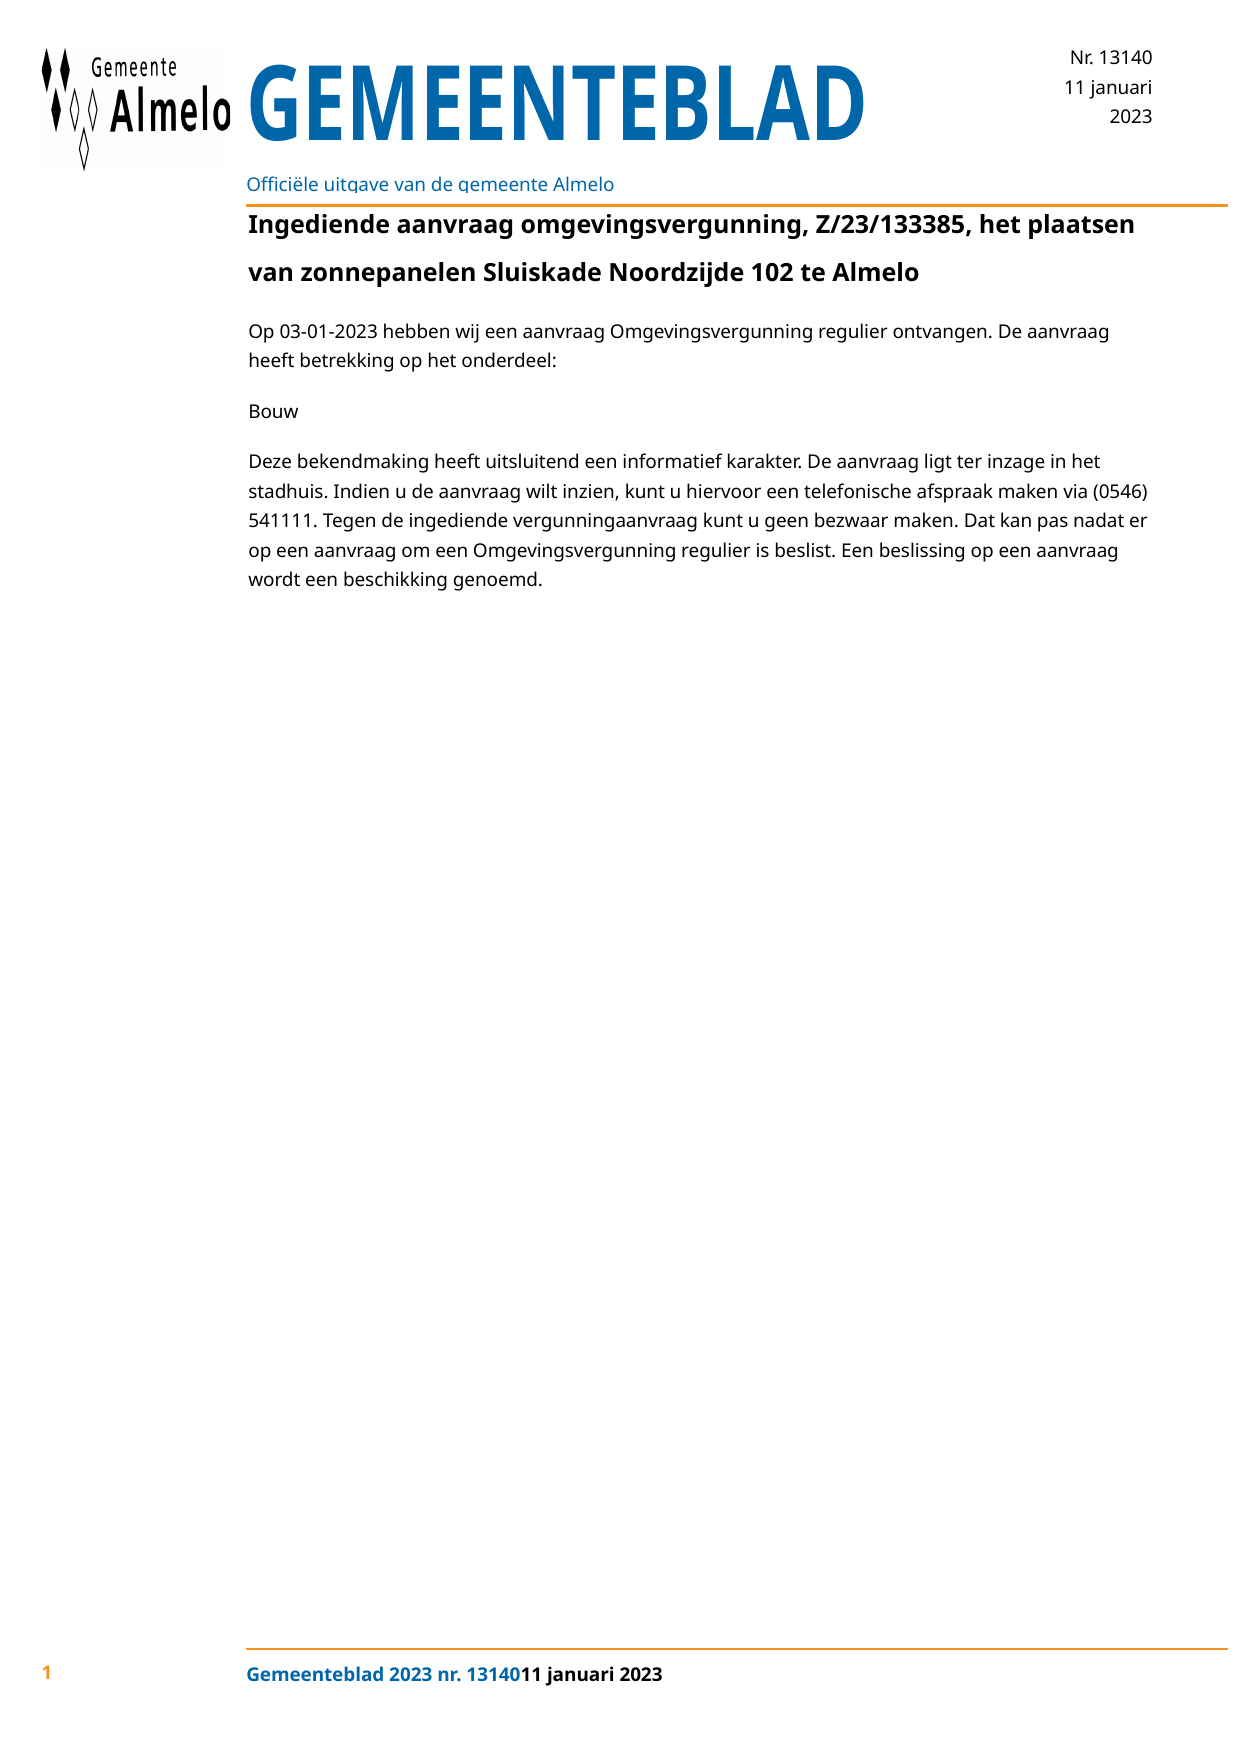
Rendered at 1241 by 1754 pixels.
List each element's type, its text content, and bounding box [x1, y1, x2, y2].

text Ingediende aanvraag omgevingsvergunning, Z/23/133385, het plaatsen van zonnepanelen Sluiskade Noordzijde 102 te Almelo [248, 207, 1152, 288]
picture [41, 47, 231, 172]
text Bouw [248, 398, 1152, 424]
text Deze bekendmaking heeft uitsluitend een informatief karakter. De aanvraag ligt ter inzage in het stadhuis. Indien u de aanvraag wilt inzien, kunt u hiervoor een telefonische afspraak maken via (0546) 541111. Tegen de ingediende vergunningaanvraag kunt u geen bezwaar maken. Dat kan pas nadat er op een aanvraag om een Omgevingsvergunning regulier is beslist. Een beslissing op een aanvraag wordt een beschikking genoemd. [248, 448, 1152, 592]
text Op 03-01-2023 hebben wij een aanvraag Omgevingsvergunning regulier ontvangen. De aanvraag heeft betrekking op het onderdeel: [248, 318, 1152, 373]
